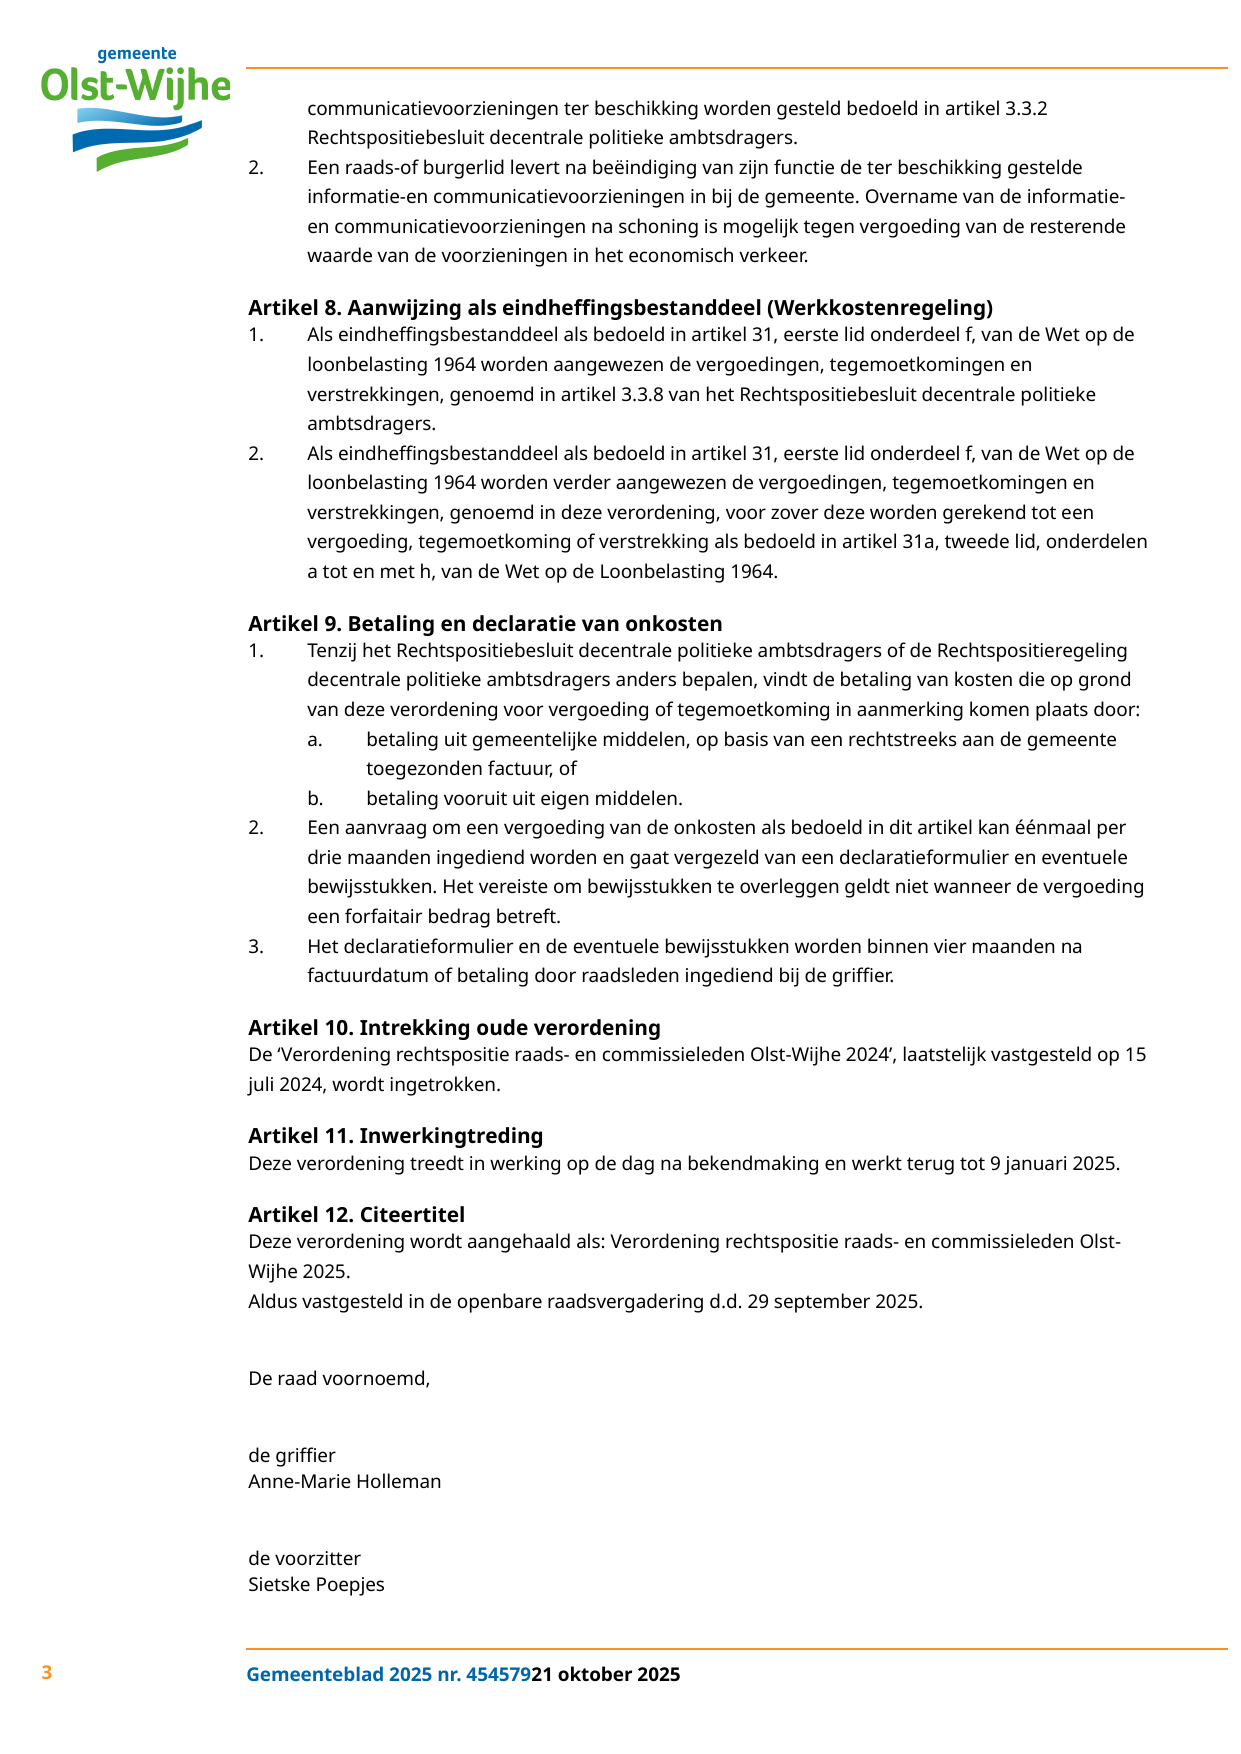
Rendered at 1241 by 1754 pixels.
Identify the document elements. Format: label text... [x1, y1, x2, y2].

list Het declaratieformulier en de eventuele bewijsstukken worden binnen vier maanden na factuurdatum of betaling door raadsleden ingediend bij de griffier. [248, 933, 1152, 988]
text De ‘Verordening rechtspositie raads- en commissieleden Olst-Wijhe 2024’, laatstelijk vastgesteld op 15 juli 2024, wordt ingetrokken. [248, 1041, 1152, 1097]
text Anne-Marie Holleman [248, 1468, 1152, 1494]
list betaling vooruit uit eigen middelen. [307, 785, 1152, 811]
list Tenzij het Rechtspositiebesluit decentrale politieke ambtsdragers of de Rechtspositieregeling decentrale politieke ambtsdragers anders bepalen, vindt de betaling van kosten die op grond van deze verordening voor vergoeding of tegemoetkoming in aanmerking komen plaats door: [248, 637, 1152, 722]
text Sietske Poepjes [248, 1571, 1152, 1597]
list Als eindheffingsbestanddeel als bedoeld in artikel 31, eerste lid onderdeel f, van de Wet op de loonbelasting 1964 worden aangewezen de vergoedingen, tegemoetkomingen en verstrekkingen, genoemd in artikel 3.3.8 van het Rechtspositiebesluit decentrale politieke ambtsdragers. [248, 322, 1152, 436]
list betaling uit gemeentelijke middelen, op basis van een rechtstreeks aan de gemeente toegezonden factuur, of [307, 726, 1152, 781]
list Een aanvraag om een vergoeding van de onkosten als bedoeld in dit artikel kan éénmaal per drie maanden ingediend worden en gaat vergezeld van een declaratieformulier en eventuele bewijsstukken. Het vereiste om bewijsstukken te overleggen geldt niet wanneer de vergoeding een forfaitair bedrag betreft. [248, 814, 1152, 929]
text Aldus vastgesteld in de openbare raadsvergadering d.d. 29 september 2025. [248, 1288, 1152, 1313]
text Artikel 10. Intrekking oude verordening [248, 1013, 1152, 1041]
list Als eindheffingsbestanddeel als bedoeld in artikel 31, eerste lid onderdeel f, van de Wet op de loonbelasting 1964 worden verder aangewezen de vergoedingen, tegemoetkomingen en verstrekkingen, genoemd in deze verordening, voor zover deze worden gerekend tot een vergoeding, tegemoetkoming of verstrekking als bedoeld in artikel 31a, tweede lid, onderdelen a tot en met h, van de Wet op de Loonbelasting 1964. [248, 440, 1152, 584]
text Deze verordening wordt aangehaald als: Verordening rechtspositie raads- en commissieleden Olst-Wijhe 2025. [248, 1229, 1152, 1284]
text De raad voornoemd, [248, 1365, 1152, 1391]
text de griffier [248, 1442, 1152, 1468]
text Artikel 9. Betaling en declaratie van onkosten [248, 609, 1152, 637]
text Artikel 11. Inwerkingtreding [248, 1121, 1152, 1150]
list communicatievoorzieningen ter beschikking worden gesteld bedoeld in artikel 3.3.2 Rechtspositiebesluit decentrale politieke ambtsdragers. [248, 95, 1152, 150]
text Artikel 12. Citeertitel [248, 1200, 1152, 1229]
picture [41, 47, 231, 172]
list Een raads-of burgerlid levert na beëindiging van zijn functie de ter beschikking gestelde informatie-en communicatievoorzieningen in bij de gemeente. Overname van de informatie- en communicatievoorzieningen na schoning is mogelijk tegen vergoeding van de resterende waarde van de voorzieningen in het economisch verkeer. [248, 154, 1152, 268]
text Deze verordening treedt in werking op de dag na bekendmaking en werkt terug tot 9 januari 2025. [248, 1150, 1152, 1176]
text Artikel 8. Aanwijzing als eindheffingsbestanddeel (Werkkostenregeling) [248, 293, 1152, 322]
text de voorzitter [248, 1545, 1152, 1571]
